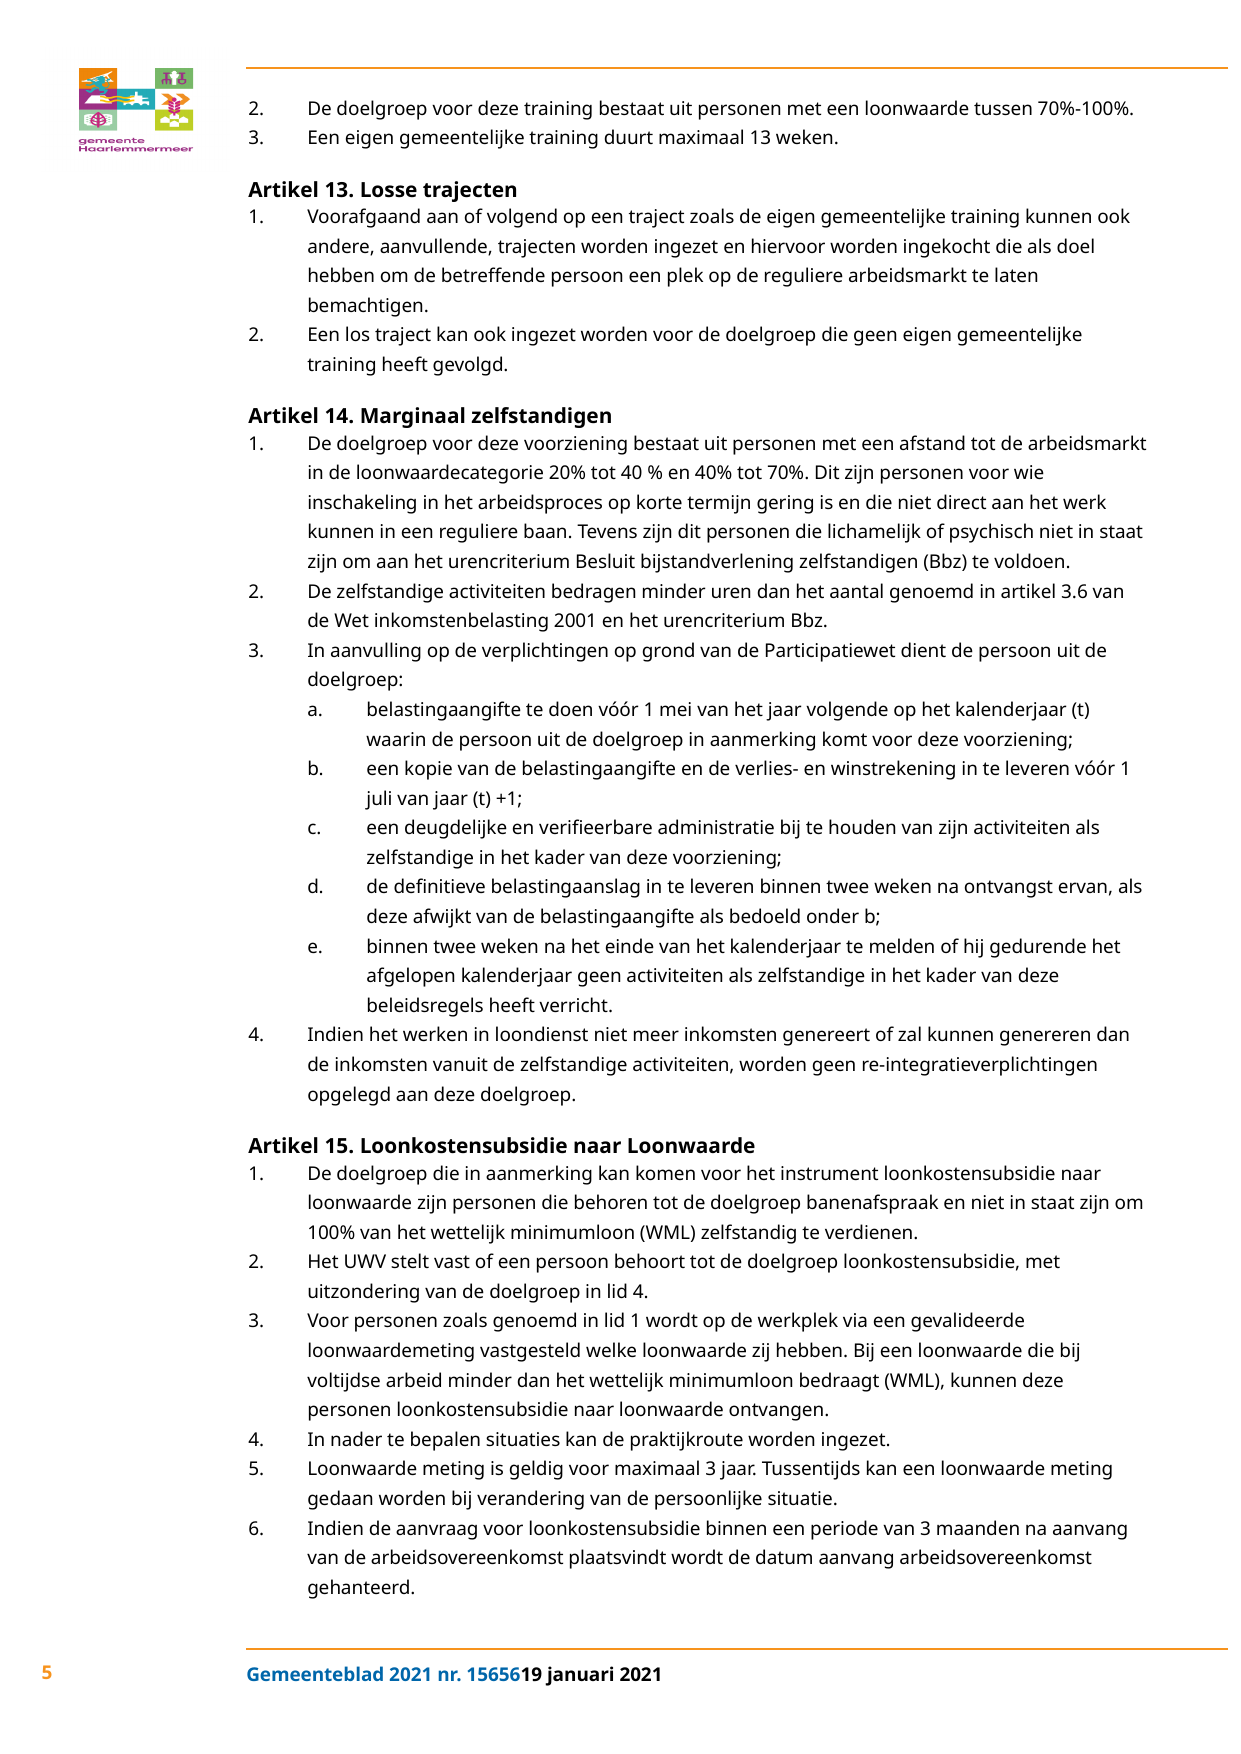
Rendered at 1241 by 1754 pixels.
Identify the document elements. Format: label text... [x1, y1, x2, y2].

list Voorafgaand aan of volgend op een traject zoals de eigen gemeentelijke training kunnen ook andere, aanvullende, trajecten worden ingezet en hiervoor worden ingekocht die als doel hebben om de betreffende persoon een plek op de reguliere arbeidsmarkt te laten bemachtigen. [248, 203, 1152, 318]
list De doelgroep voor deze voorziening bestaat uit personen met een afstand tot de arbeidsmarkt in de loonwaardecategorie 20% tot 40 % en 40% tot 70%. Dit zijn personen voor wie inschakeling in het arbeidsproces op korte termijn gering is en die niet direct aan het werk kunnen in een reguliere baan. Tevens zijn dit personen die lichamelijk of psychisch niet in staat zijn om aan het urencriterium Besluit bijstandverlening zelfstandigen (Bbz) te voldoen. [248, 430, 1152, 574]
list de definitieve belastingaanslag in te leveren binnen twee weken na ontvangst ervan, als deze afwijkt van de belastingaangifte als bedoeld onder b; [307, 874, 1152, 929]
list binnen twee weken na het einde van het kalenderjaar te melden of hij gedurende het afgelopen kalenderjaar geen activiteiten als zelfstandige in het kader van deze beleidsregels heeft verricht. [307, 933, 1152, 1018]
list Een eigen gemeentelijke training duurt maximaal 13 weken. [248, 124, 1152, 150]
list Loonwaarde meting is geldig voor maximaal 3 jaar. Tussentijds kan een loonwaarde meting gedaan worden bij verandering van de persoonlijke situatie. [248, 1456, 1152, 1511]
list Indien het werken in loondienst niet meer inkomsten genereert of zal kunnen genereren dan de inkomsten vanuit de zelfstandige activiteiten, worden geen re-integratieverplichtingen opgelegd aan deze doelgroep. [248, 1022, 1152, 1107]
list Indien de aanvraag voor loonkostensubsidie binnen een periode van 3 maanden na aanvang van de arbeidsovereenkomst plaatsvindt wordt de datum aanvang arbeidsovereenkomst gehanteerd. [248, 1515, 1152, 1599]
list een deugdelijke en verifieerbare administratie bij te houden van zijn activiteiten als zelfstandige in het kader van deze voorziening; [307, 814, 1152, 870]
text Artikel 14. Marginaal zelfstandigen [248, 402, 1152, 430]
list De zelfstandige activiteiten bedragen minder uren dan het aantal genoemd in artikel 3.6 van de Wet inkomstenbelasting 2001 en het urencriterium Bbz. [248, 578, 1152, 633]
list In aanvulling op de verplichtingen op grond van de Participatiewet dient de persoon uit de doelgroep: [248, 637, 1152, 692]
text Artikel 13. Losse trajecten [248, 175, 1152, 203]
list een kopie van de belastingaangifte en de verlies- en winstrekening in te leveren vóór 1 juli van jaar (t) +1; [307, 755, 1152, 811]
list belastingaangifte te doen vóór 1 mei van het jaar volgende op het kalenderjaar (t) waarin de persoon uit de doelgroep in aanmerking komt voor deze voorziening; [307, 696, 1152, 752]
list Het UWV stelt vast of een persoon behoort tot de doelgroep loonkostensubsidie, met uitzondering van de doelgroep in lid 4. [248, 1248, 1152, 1304]
list Voor personen zoals genoemd in lid 1 wordt op de werkplek via een gevalideerde loonwaardemeting vastgesteld welke loonwaarde zij hebben. Bij een loonwaarde die bij voltijdse arbeid minder dan het wettelijk minimumloon bedraagt (WML), kunnen deze personen loonkostensubsidie naar loonwaarde ontvangen. [248, 1308, 1152, 1422]
text Artikel 15. Loonkostensubsidie naar Loonwaarde [248, 1131, 1152, 1160]
picture [41, 47, 231, 172]
list De doelgroep die in aanmerking kan komen voor het instrument loonkostensubsidie naar loonwaarde zijn personen die behoren tot de doelgroep banenafspraak en niet in staat zijn om 100% van het wettelijk minimumloon (WML) zelfstandig te verdienen. [248, 1160, 1152, 1244]
list De doelgroep voor deze training bestaat uit personen met een loonwaarde tussen 70%-100%. [248, 95, 1152, 121]
list In nader te bepalen situaties kan de praktijkroute worden ingezet. [248, 1426, 1152, 1452]
list Een los traject kan ook ingezet worden voor de doelgroep die geen eigen gemeentelijke training heeft gevolgd. [248, 322, 1152, 377]
